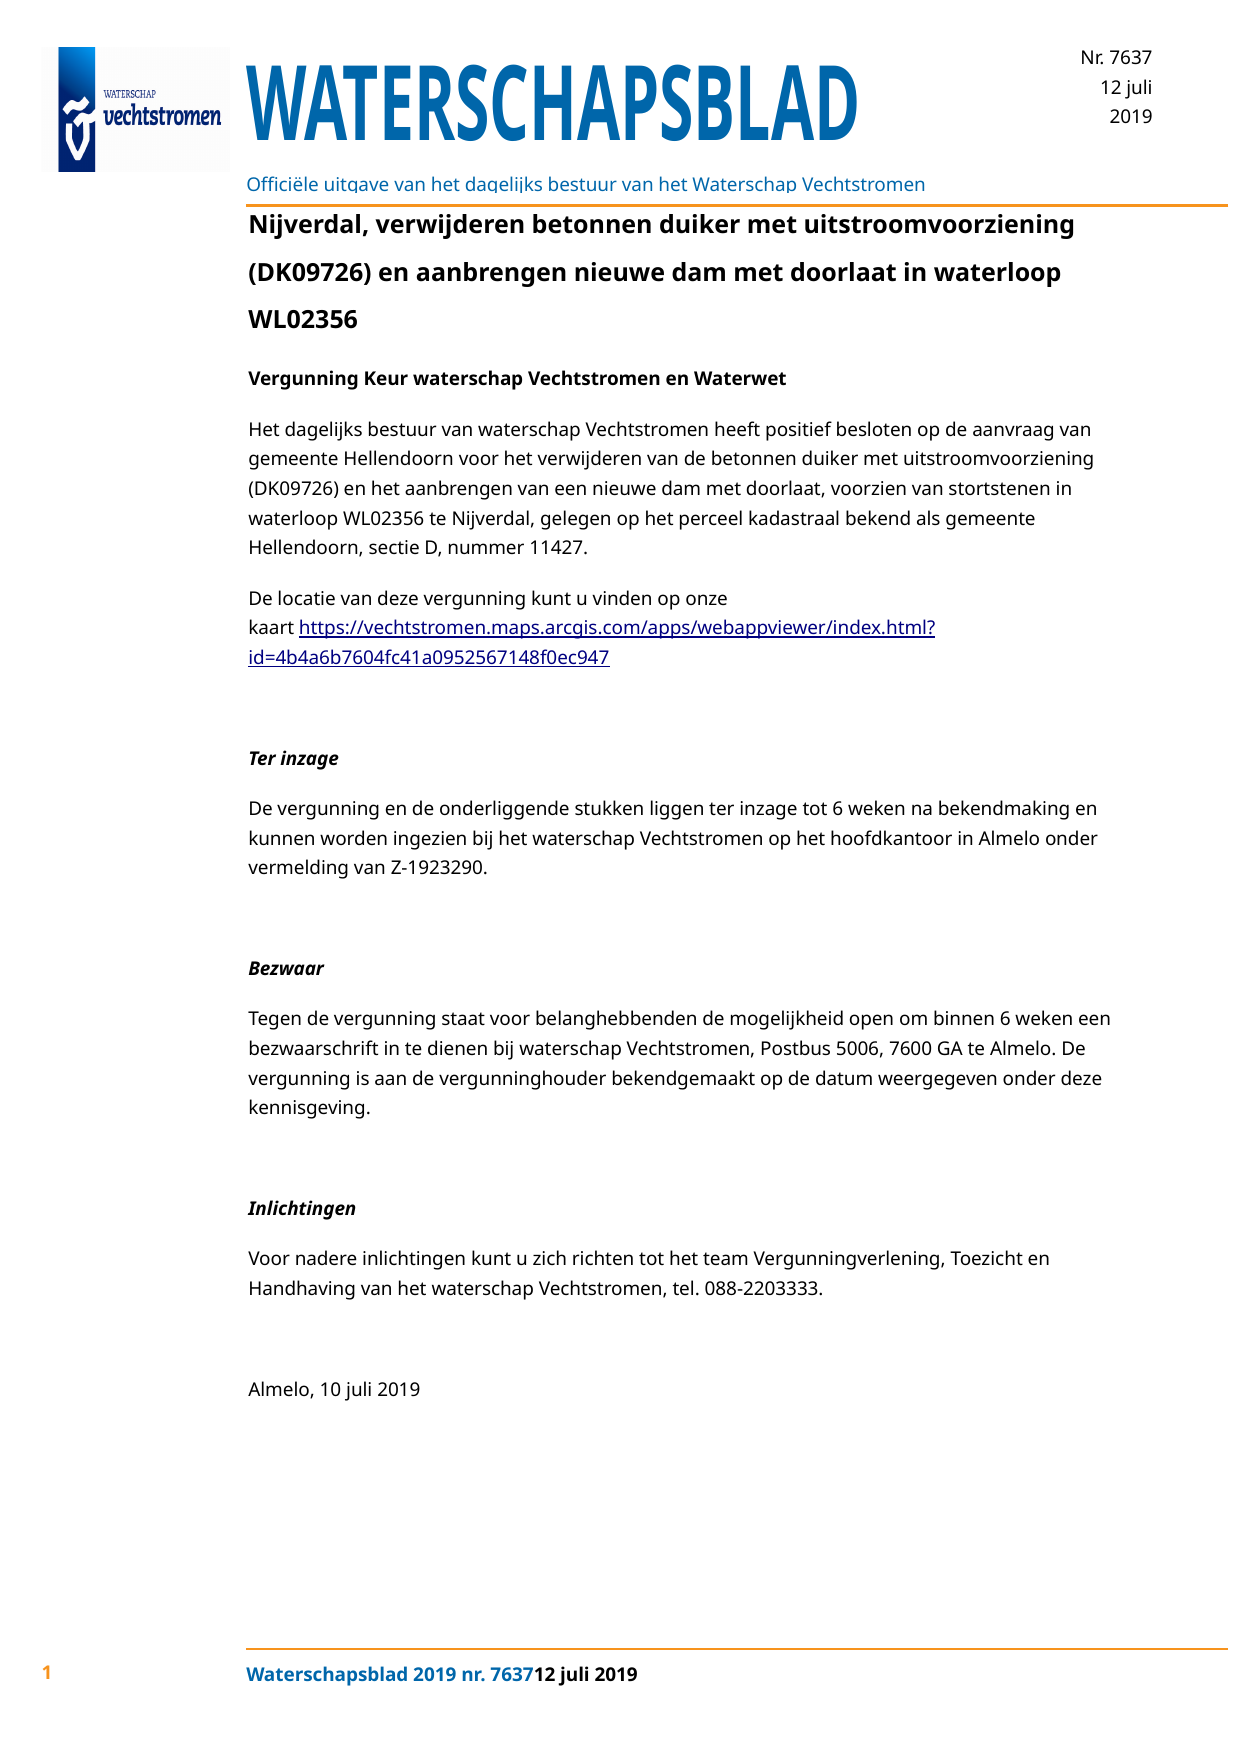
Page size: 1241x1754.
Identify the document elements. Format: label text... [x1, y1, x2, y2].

text Ter inzage [248, 745, 1152, 770]
text Het dagelijks bestuur van waterschap Vechtstromen heeft positief besloten op de aanvraag van gemeente Hellendoorn voor het verwijderen van de betonnen duiker met uitstroomvoorziening (DK09726) en het aanbrengen van een nieuwe dam met doorlaat, voorzien van stortstenen in waterloop WL02356 te Nijverdal, gelegen op het perceel kadastraal bekend als gemeente Hellendoorn, sectie D, nummer 11427. [248, 416, 1152, 560]
text Tegen de vergunning staat voor belanghebbenden de mogelijkheid open om binnen 6 weken een bezwaarschrift in te dienen bij waterschap Vechtstromen, Postbus 5006, 7600 GA te Almelo. De vergunning is aan de vergunninghouder bekendgemaakt op de datum weergegeven onder deze kennisgeving. [248, 1006, 1152, 1120]
text Almelo, 10 juli 2019 [248, 1376, 1152, 1402]
text Nijverdal, verwijderen betonnen duiker met uitstroomvoorziening (DK09726) en aanbrengen nieuwe dam met doorlaat in waterloop WL02356 [248, 207, 1152, 336]
text De vergunning en de onderliggende stukken liggen ter inzage tot 6 weken na bekendmaking en kunnen worden ingezien bij het waterschap Vechtstromen op het hoofdkantoor in Almelo onder vermelding van Z-1923290. [248, 795, 1152, 880]
text Voor nadere inlichtingen kunt u zich richten tot het team Vergunningverlening, Toezicht en Handhaving van het waterschap Vechtstromen, tel. 088-2203333. [248, 1246, 1152, 1301]
text Vergunning Keur waterschap Vechtstromen en Waterwet [248, 366, 1152, 391]
text Inlichtingen [248, 1195, 1152, 1221]
text De locatie van deze vergunning kunt u vinden op onze kaart https://vechtstromen.maps.arcgis.com/apps/webappviewer/index.html?id=4b4a6b7604fc41a0952567148f0ec947 [248, 585, 1152, 669]
text Bezwaar [248, 955, 1152, 981]
picture [41, 47, 231, 172]
